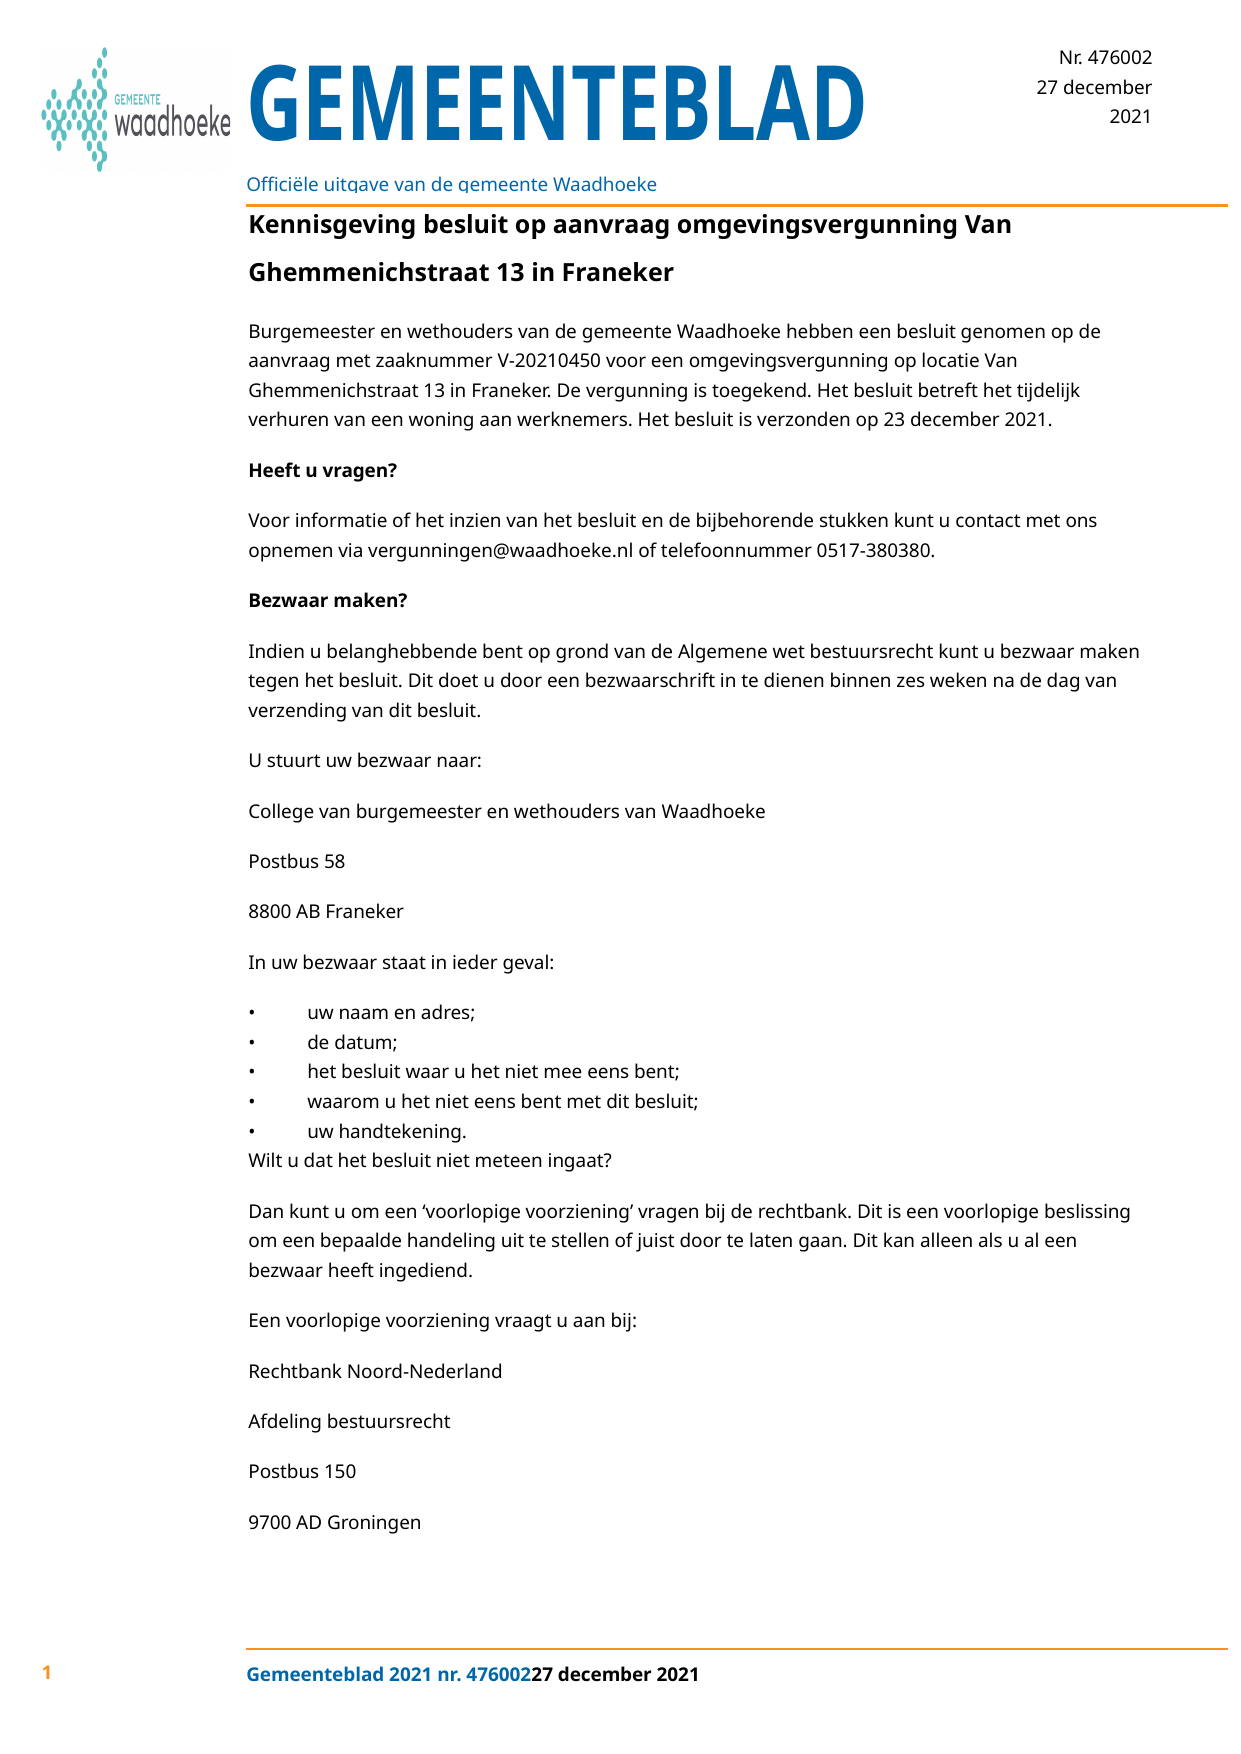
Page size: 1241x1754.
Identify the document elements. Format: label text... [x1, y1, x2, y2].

list waarom u het niet eens bent met dit besluit; [248, 1088, 1152, 1114]
text Postbus 58 [248, 848, 1152, 874]
text In uw bezwaar staat in ieder geval: [248, 949, 1152, 975]
text Rechtbank Noord-Nederland [248, 1358, 1152, 1384]
text Afdeling bestuursrecht [248, 1408, 1152, 1434]
list uw handtekening. [248, 1118, 1152, 1144]
list de datum; [248, 1029, 1152, 1055]
text Kennisgeving besluit op aanvraag omgevingsvergunning Van Ghemmenichstraat 13 in Franeker [248, 207, 1152, 288]
text College van burgemeester en wethouders van Waadhoeke [248, 798, 1152, 824]
list uw naam en adres; [248, 999, 1152, 1025]
text 8800 AB Franeker [248, 899, 1152, 924]
list het besluit waar u het niet mee eens bent; [248, 1059, 1152, 1084]
text Indien u belanghebbende bent op grond van de Algemene wet bestuursrecht kunt u bezwaar maken tegen het besluit. Dit doet u door een bezwaarschrift in te dienen binnen zes weken na de dag van verzending van dit besluit. [248, 638, 1152, 723]
text U stuurt uw bezwaar naar: [248, 747, 1152, 773]
text Heeft u vragen? [248, 457, 1152, 483]
text Dan kunt u om een ‘voorlopige voorziening’ vragen bij de rechtbank. Dit is een voorlopige beslissing om een bepaalde handeling uit te stellen of juist door te laten gaan. Dit kan alleen als u al een bezwaar heeft ingediend. [248, 1198, 1152, 1283]
text 9700 AD Groningen [248, 1509, 1152, 1535]
text Een voorlopige voorziening vraagt u aan bij: [248, 1307, 1152, 1333]
text Postbus 150 [248, 1459, 1152, 1484]
text Bezwaar maken? [248, 587, 1152, 613]
text Wilt u dat het besluit niet meteen ingaat? [248, 1147, 1152, 1173]
text Voor informatie of het inzien van het besluit en de bijbehorende stukken kunt u contact met ons opnemen via vergunningen@waadhoeke.nl of telefoonnummer 0517-380380. [248, 507, 1152, 563]
picture [41, 47, 231, 172]
text Burgemeester en wethouders van de gemeente Waadhoeke hebben een besluit genomen op de aanvraag met zaaknummer V-20210450 voor een omgevingsvergunning op locatie Van Ghemmenichstraat 13 in Franeker. De vergunning is toegekend. Het besluit betreft het tijdelijk verhuren van een woning aan werknemers. Het besluit is verzonden op 23 december 2021. [248, 318, 1152, 432]
